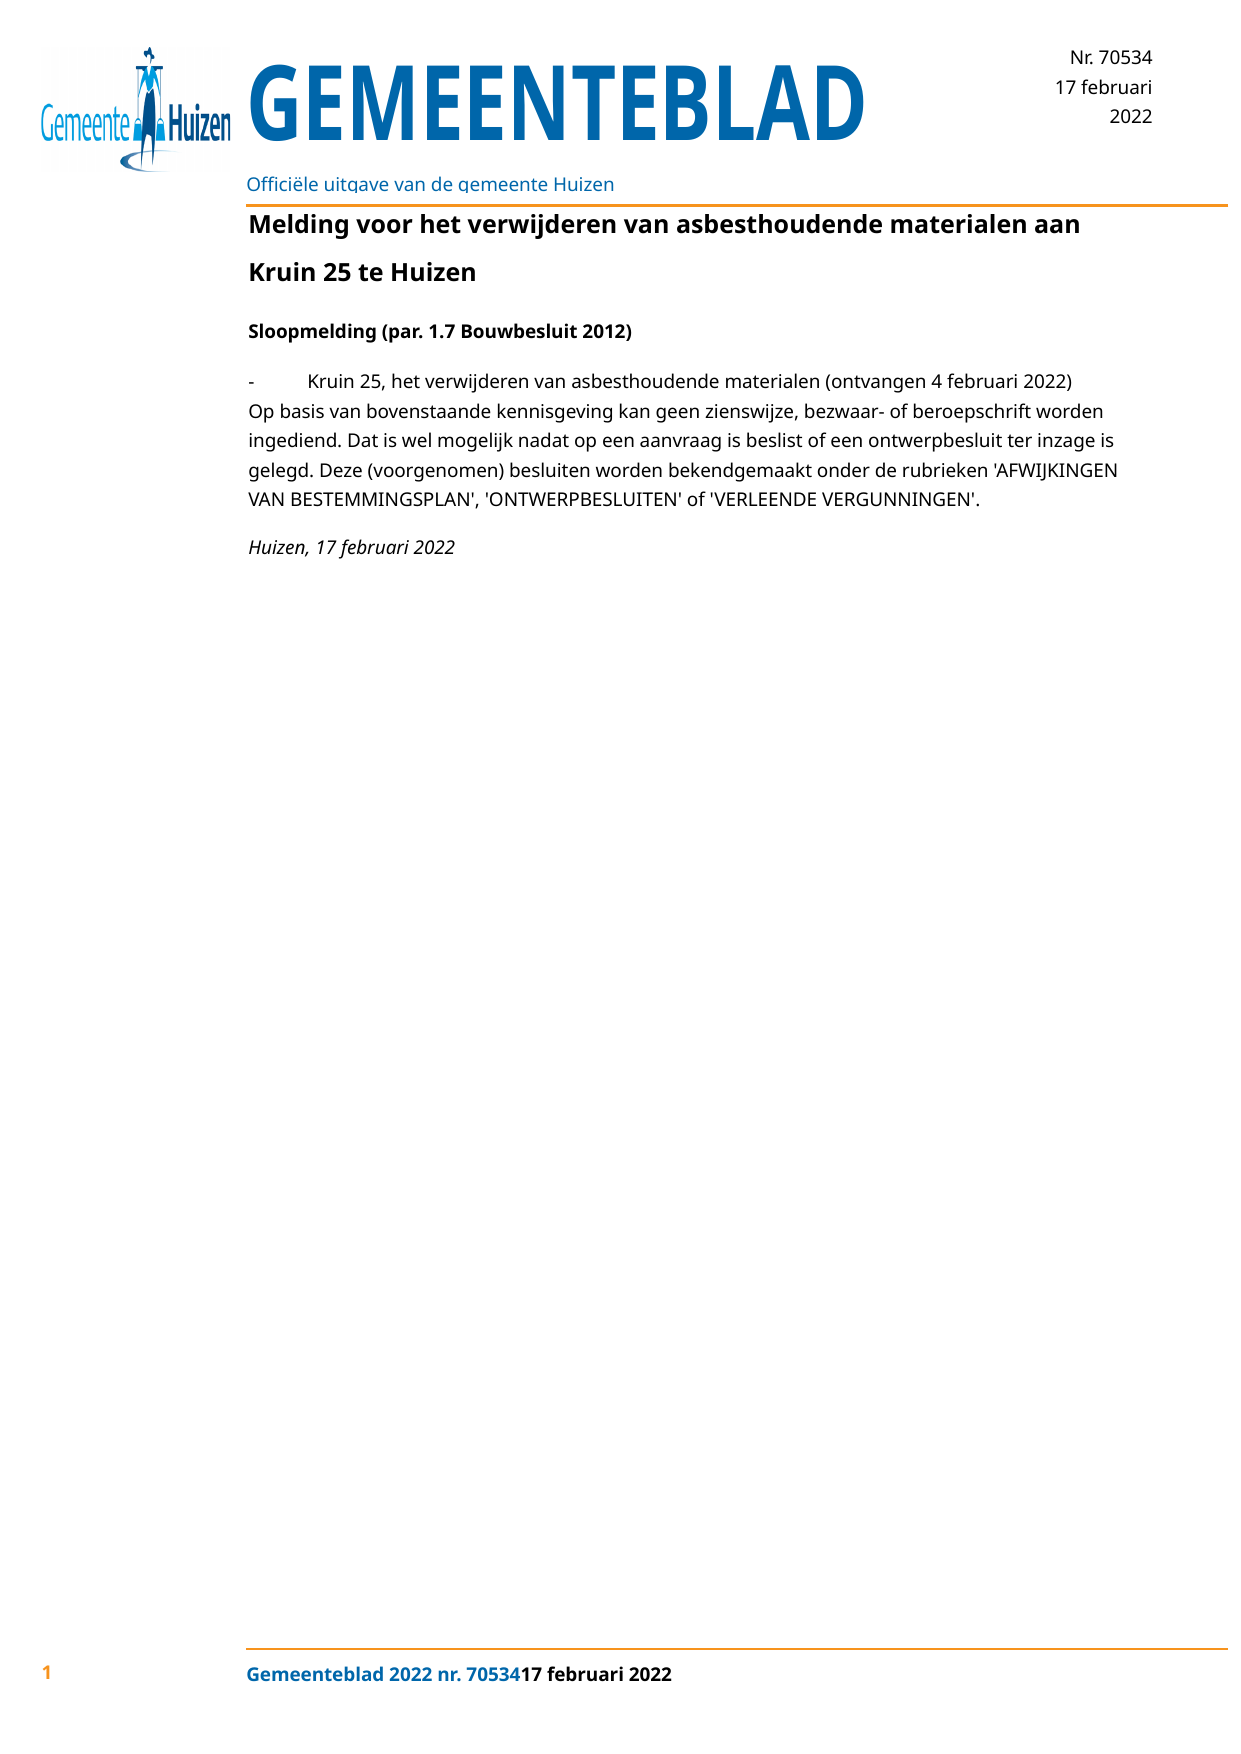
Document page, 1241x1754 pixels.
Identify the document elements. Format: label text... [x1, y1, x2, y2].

text Sloopmelding (par. 1.7 Bouwbesluit 2012) [248, 318, 1152, 344]
list Kruin 25, het verwijderen van asbesthoudende materialen (ontvangen 4 februari 2022) [248, 368, 1152, 394]
text Melding voor het verwijderen van asbesthoudende materialen aan Kruin 25 te Huizen [248, 207, 1152, 288]
text Huizen, 17 februari 2022 [248, 534, 1152, 560]
picture [41, 47, 231, 172]
text Op basis van bovenstaande kennisgeving kan geen zienswijze, bezwaar- of beroepschrift worden ingediend. Dat is wel mogelijk nadat op een aanvraag is beslist of een ontwerpbesluit ter inzage is gelegd. Deze (voorgenomen) besluiten worden bekendgemaakt onder de rubrieken 'AFWIJKINGEN VAN BESTEMMINGSPLAN', 'ONTWERPBESLUITEN' of 'VERLEENDE VERGUNNINGEN'. [248, 398, 1152, 512]
